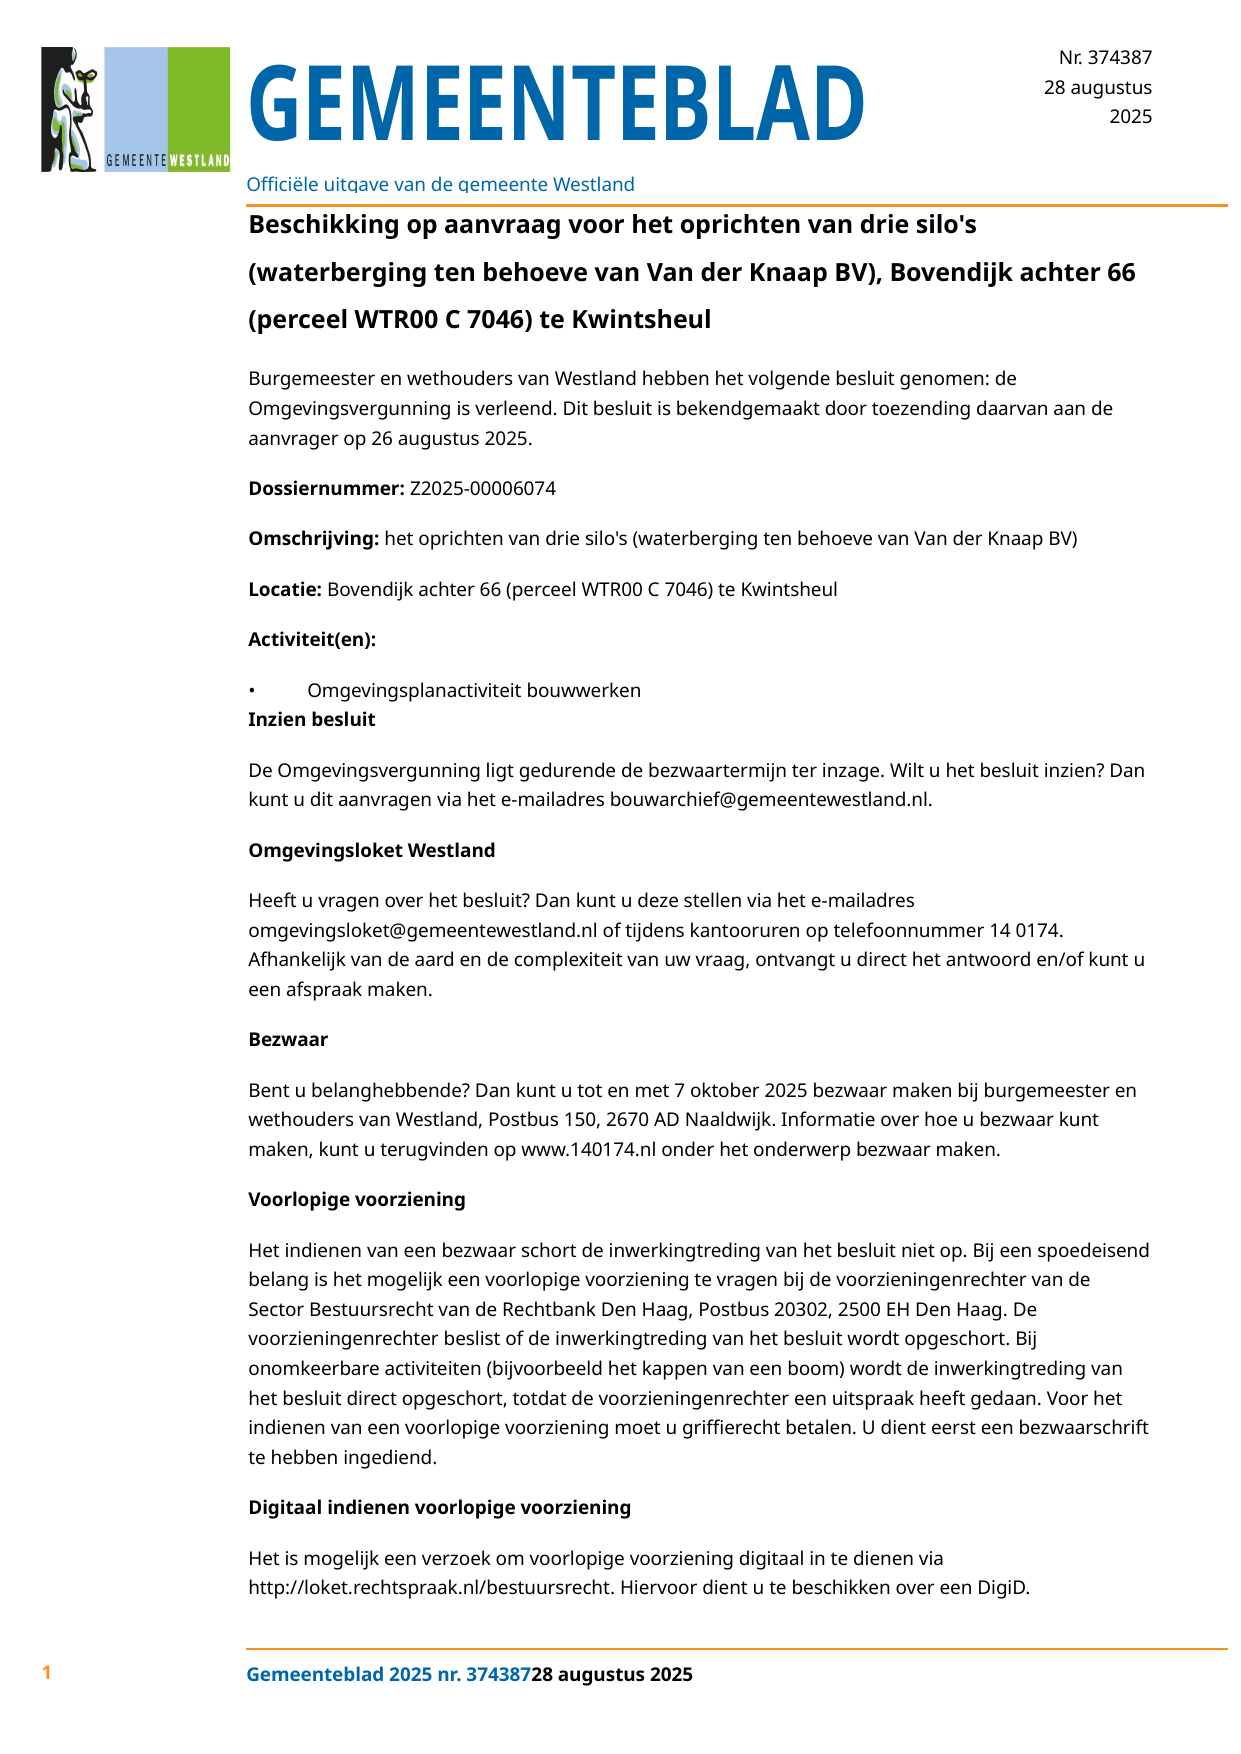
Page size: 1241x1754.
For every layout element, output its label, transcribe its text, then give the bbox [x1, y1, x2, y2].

text Locatie: Bovendijk achter 66 (perceel WTR00 C 7046) te Kwintsheul [248, 576, 1152, 602]
text Het is mogelijk een verzoek om voorlopige voorziening digitaal in te dienen via http://loket.rechtspraak.nl/bestuursrecht. Hiervoor dient u te beschikken over een DigiD. [248, 1545, 1152, 1600]
text Bent u belanghebbende? Dan kunt u tot en met 7 oktober 2025 bezwaar maken bij burgemeester en wethouders van Westland, Postbus 150, 2670 AD Naaldwijk. Informatie over hoe u bezwaar kunt maken, kunt u terugvinden op www.140174.nl onder het onderwerp bezwaar maken. [248, 1077, 1152, 1162]
text Omschrijving: het oprichten van drie silo's (waterberging ten behoeve van Van der Knaap BV) [248, 526, 1152, 551]
text Burgemeester en wethouders van Westland hebben het volgende besluit genomen: de Omgevingsvergunning is verleend. Dit besluit is bekendgemaakt door toezending daarvan aan de aanvrager op 26 augustus 2025. [248, 366, 1152, 450]
text Activiteit(en): [248, 626, 1152, 652]
text Het indienen van een bezwaar schort de inwerkingtreding van het besluit niet op. Bij een spoedeisend belang is het mogelijk een voorlopige voorziening te vragen bij de voorzieningenrechter van de Sector Bestuursrecht van de Rechtbank Den Haag, Postbus 20302, 2500 EH Den Haag. De voorzieningenrechter beslist of de inwerkingtreding van het besluit wordt opgeschort. Bij onomkeerbare activiteiten (bijvoorbeeld het kappen van een boom) wordt de inwerkingtreding van het besluit direct opgeschort, totdat de voorzieningenrechter een uitspraak heeft gedaan. Voor het indienen van een voorlopige voorziening moet u griffierecht betalen. U dient eerst een bezwaarschrift te hebben ingediend. [248, 1237, 1152, 1469]
text Heeft u vragen over het besluit? Dan kunt u deze stellen via het e-mailadres omgevingsloket@gemeentewestland.nl of tijdens kantooruren op telefoonnummer 14 0174. Afhankelijk van de aard en de complexiteit van uw vraag, ontvangt u direct het antwoord en/of kunt u een afspraak maken. [248, 887, 1152, 1002]
text Voorlopige voorziening [248, 1186, 1152, 1212]
picture [41, 47, 231, 172]
text Digitaal indienen voorlopige voorziening [248, 1494, 1152, 1520]
text Bezwaar [248, 1026, 1152, 1052]
text Beschikking op aanvraag voor het oprichten van drie silo's (waterberging ten behoeve van Van der Knaap BV), Bovendijk achter 66 (perceel WTR00 C 7046) te Kwintsheul [248, 207, 1152, 336]
text Dossiernummer: Z2025-00006074 [248, 475, 1152, 501]
text Omgevingsloket Westland [248, 837, 1152, 862]
list Omgevingsplanactiviteit bouwwerken [248, 677, 1152, 702]
text Inzien besluit [248, 706, 1152, 732]
text De Omgevingsvergunning ligt gedurende de bezwaartermijn ter inzage. Wilt u het besluit inzien? Dan kunt u dit aanvragen via het e-mailadres bouwarchief@gemeentewestland.nl. [248, 757, 1152, 812]
